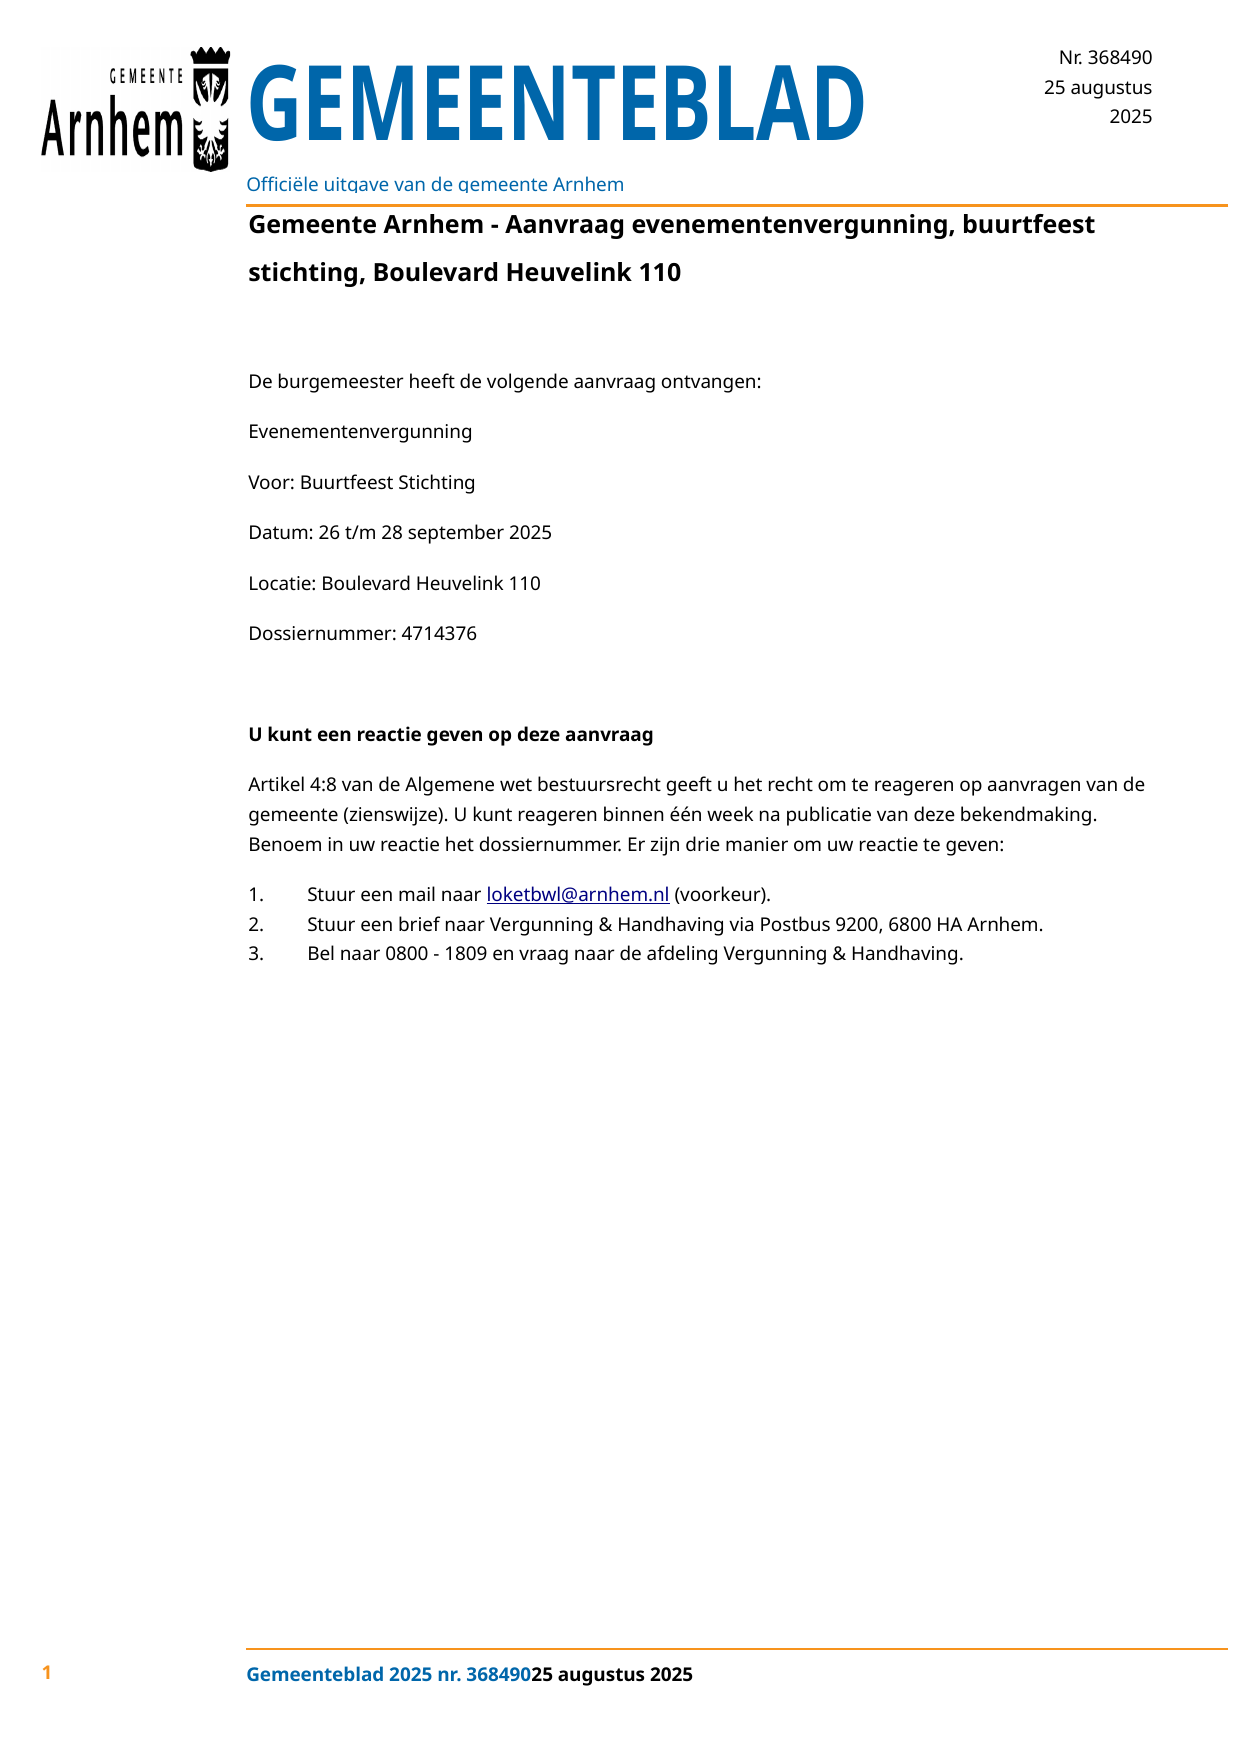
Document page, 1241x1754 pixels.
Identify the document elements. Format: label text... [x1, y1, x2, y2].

text U kunt een reactie geven op deze aanvraag [248, 721, 1152, 747]
list Stuur een brief naar Vergunning & Handhaving via Postbus 9200, 6800 HA Arnhem. [248, 911, 1152, 937]
text Dossiernummer: 4714376 [248, 620, 1152, 646]
text Voor: Buurtfeest Stichting [248, 469, 1152, 495]
text Datum: 26 t/m 28 september 2025 [248, 519, 1152, 545]
picture [41, 47, 231, 172]
list Bel naar 0800 - 1809 en vraag naar de afdeling Vergunning & Handhaving. [248, 940, 1152, 966]
text Locatie: Boulevard Heuvelink 110 [248, 570, 1152, 596]
text Artikel 4:8 van de Algemene wet bestuursrecht geeft u het recht om te reageren op aanvragen van de gemeente (zienswijze). U kunt reageren binnen één week na publicatie van deze bekendmaking. Benoem in uw reactie het dossiernummer. Er zijn drie manier om uw reactie te geven: [248, 772, 1152, 857]
text Gemeente Arnhem - Aanvraag evenementenvergunning, buurtfeest stichting, Boulevard Heuvelink 110 [248, 207, 1152, 288]
list Stuur een mail naar loketbwl@arnhem.nl (voorkeur). [248, 881, 1152, 907]
text Evenementenvergunning [248, 419, 1152, 444]
text De burgemeester heeft de volgende aanvraag ontvangen: [248, 368, 1152, 394]
